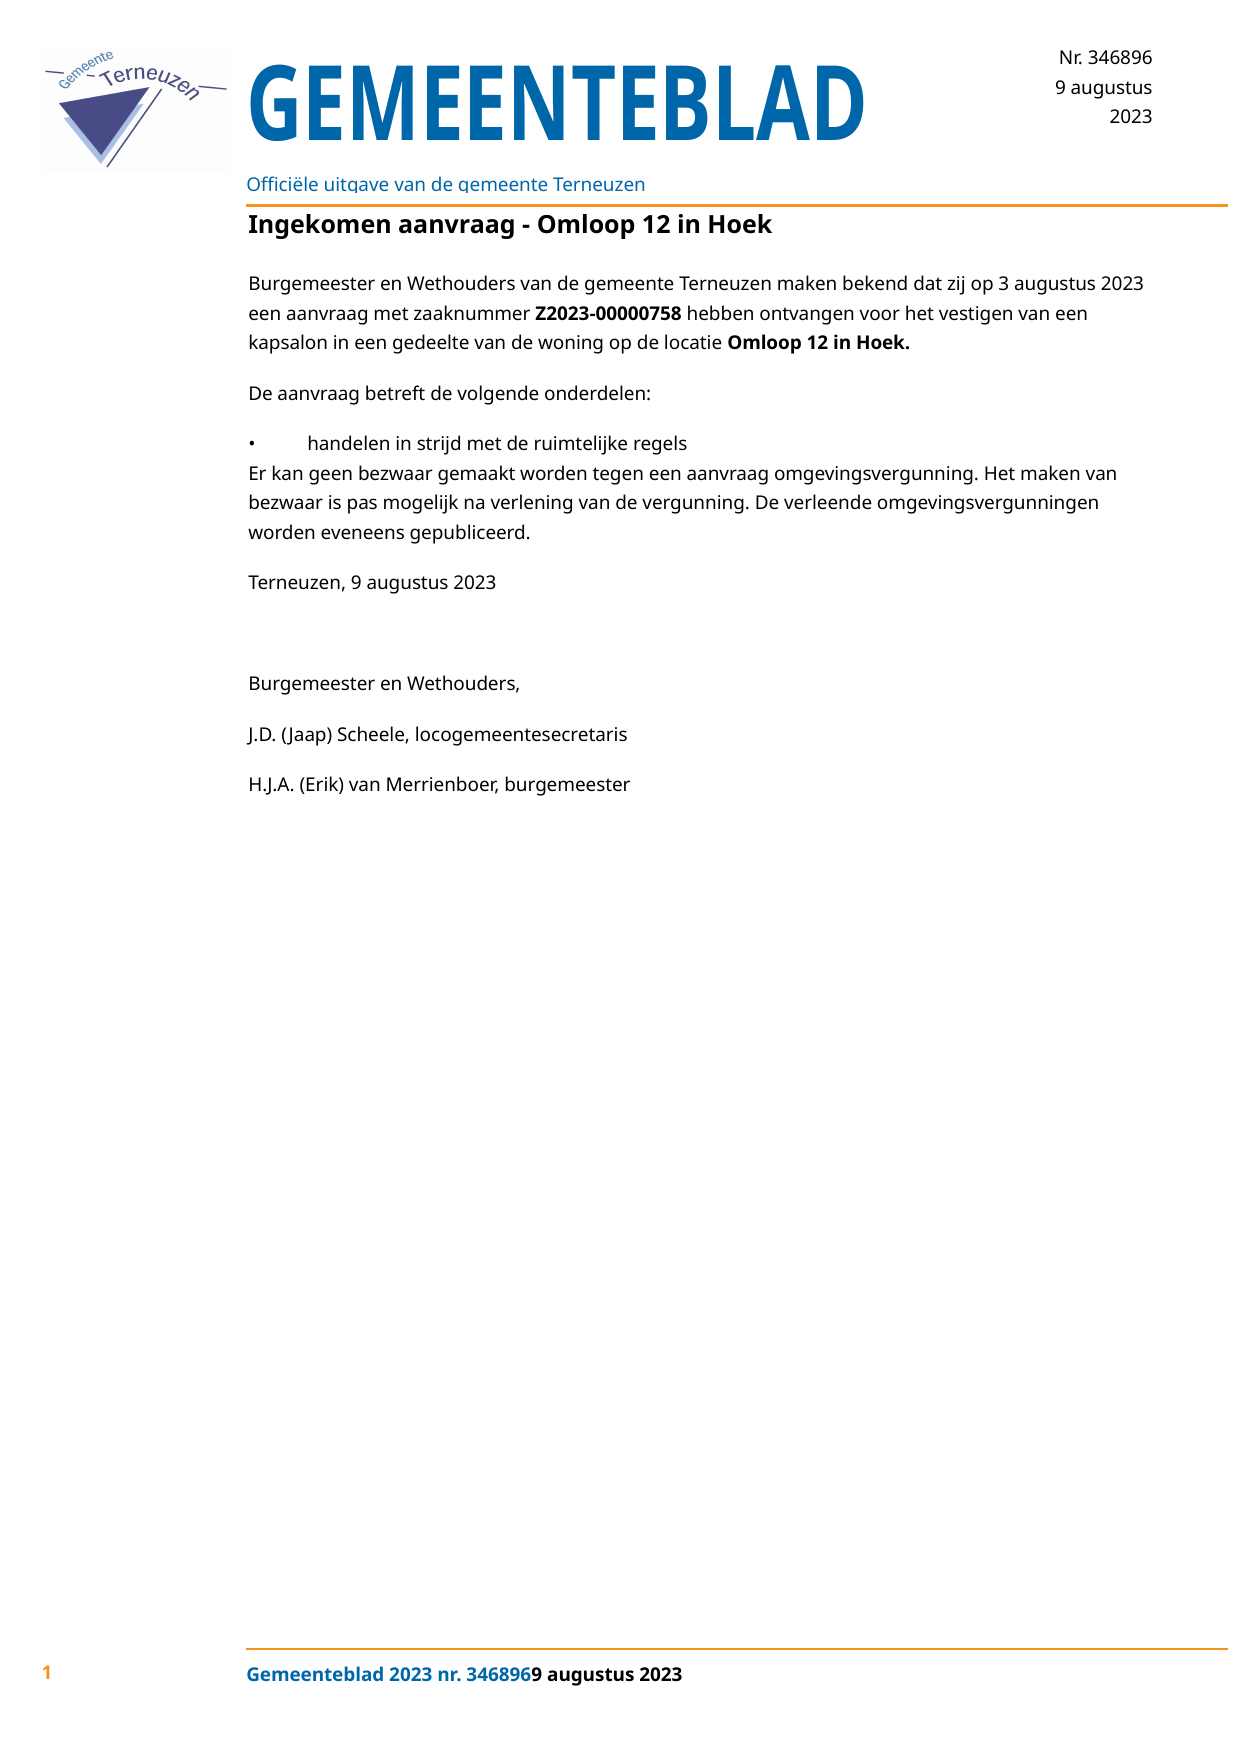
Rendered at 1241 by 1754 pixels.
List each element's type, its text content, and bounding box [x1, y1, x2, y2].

text Er kan geen bezwaar gemaakt worden tegen een aanvraag omgevingsvergunning. Het maken van bezwaar is pas mogelijk na verlening van de vergunning. De verleende omgevingsvergunningen worden eveneens gepubliceerd. [248, 460, 1152, 545]
picture [41, 47, 231, 172]
text J.D. (Jaap) Scheele, locogemeentesecretaris [248, 721, 1152, 746]
text De aanvraag betreft de volgende onderdelen: [248, 380, 1152, 406]
text Terneuzen, 9 augustus 2023 [248, 569, 1152, 595]
text Ingekomen aanvraag - Omloop 12 in Hoek [248, 207, 1152, 241]
text Burgemeester en Wethouders van de gemeente Terneuzen maken bekend dat zij op 3 augustus 2023 een aanvraag met zaaknummer Z2023-00000758 hebben ontvangen voor het vestigen van een kapsalon in een gedeelte van de woning op de locatie Omloop 12 in Hoek. [248, 270, 1152, 355]
list handelen in strijd met de ruimtelijke regels [248, 430, 1152, 456]
text Burgemeester en Wethouders, [248, 670, 1152, 696]
text H.J.A. (Erik) van Merrienboer, burgemeester [248, 771, 1152, 797]
